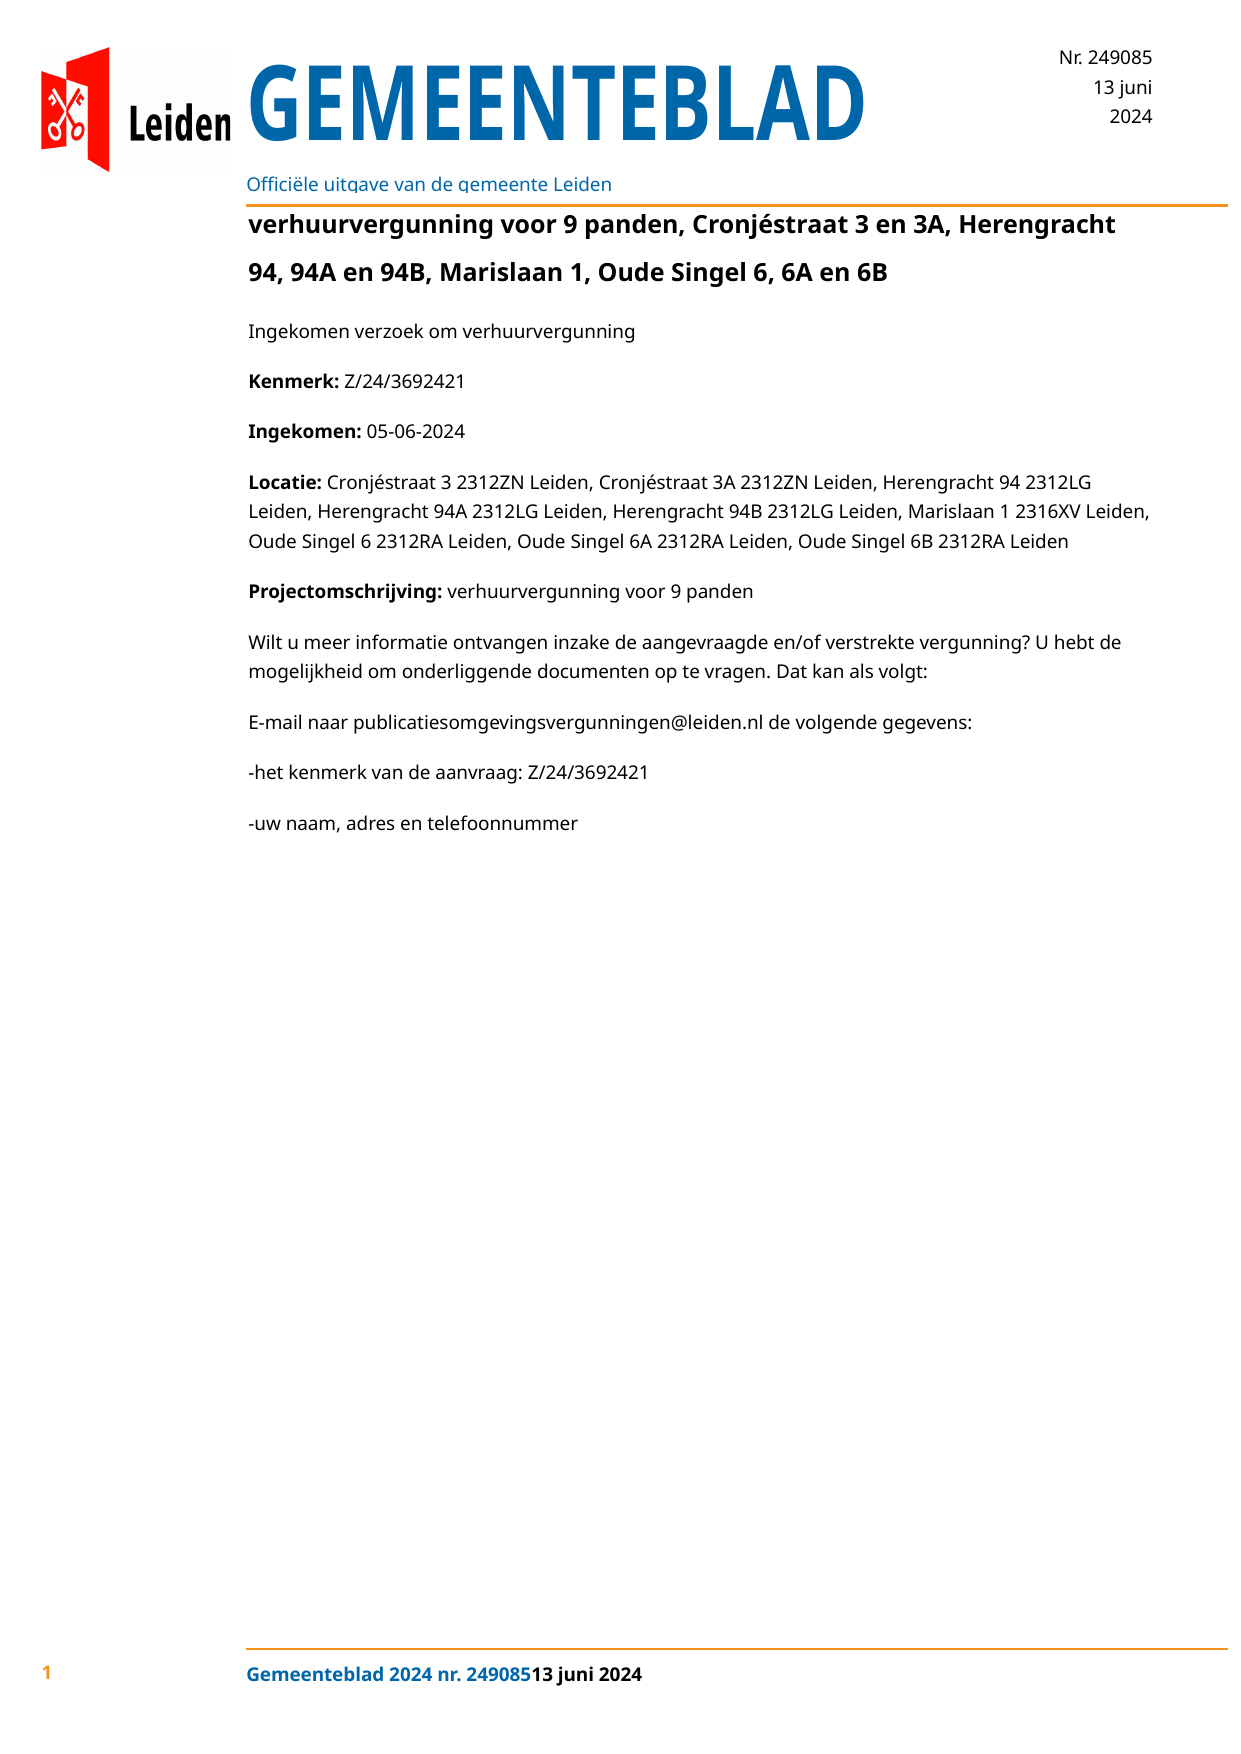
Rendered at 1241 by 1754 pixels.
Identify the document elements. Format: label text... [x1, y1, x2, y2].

text Kenmerk: Z/24/3692421 [248, 368, 1152, 394]
text Projectomschrijving: verhuurvergunning voor 9 panden [248, 579, 1152, 604]
text -het kenmerk van de aanvraag: Z/24/3692421 [248, 759, 1152, 785]
text Wilt u meer informatie ontvangen inzake de aangevraagde en/of verstrekte vergunning? U hebt de mogelijkheid om onderliggende documenten op te vragen. Dat kan als volgt: [248, 629, 1152, 684]
text Locatie: Cronjéstraat 3 2312ZN Leiden, Cronjéstraat 3A 2312ZN Leiden, Herengracht 94 2312LG Leiden, Herengracht 94A 2312LG Leiden, Herengracht 94B 2312LG Leiden, Marislaan 1 2316XV Leiden, Oude Singel 6 2312RA Leiden, Oude Singel 6A 2312RA Leiden, Oude Singel 6B 2312RA Leiden [248, 469, 1152, 554]
text Ingekomen: 05-06-2024 [248, 419, 1152, 444]
text verhuurvergunning voor 9 panden, Cronjéstraat 3 en 3A, Herengracht 94, 94A en 94B, Marislaan 1, Oude Singel 6, 6A en 6B [248, 207, 1152, 288]
picture [41, 47, 231, 172]
text Ingekomen verzoek om verhuurvergunning [248, 318, 1152, 344]
text -uw naam, adres en telefoonnummer [248, 810, 1152, 836]
text E-mail naar publicatiesomgevingsvergunningen@leiden.nl de volgende gegevens: [248, 709, 1152, 735]
